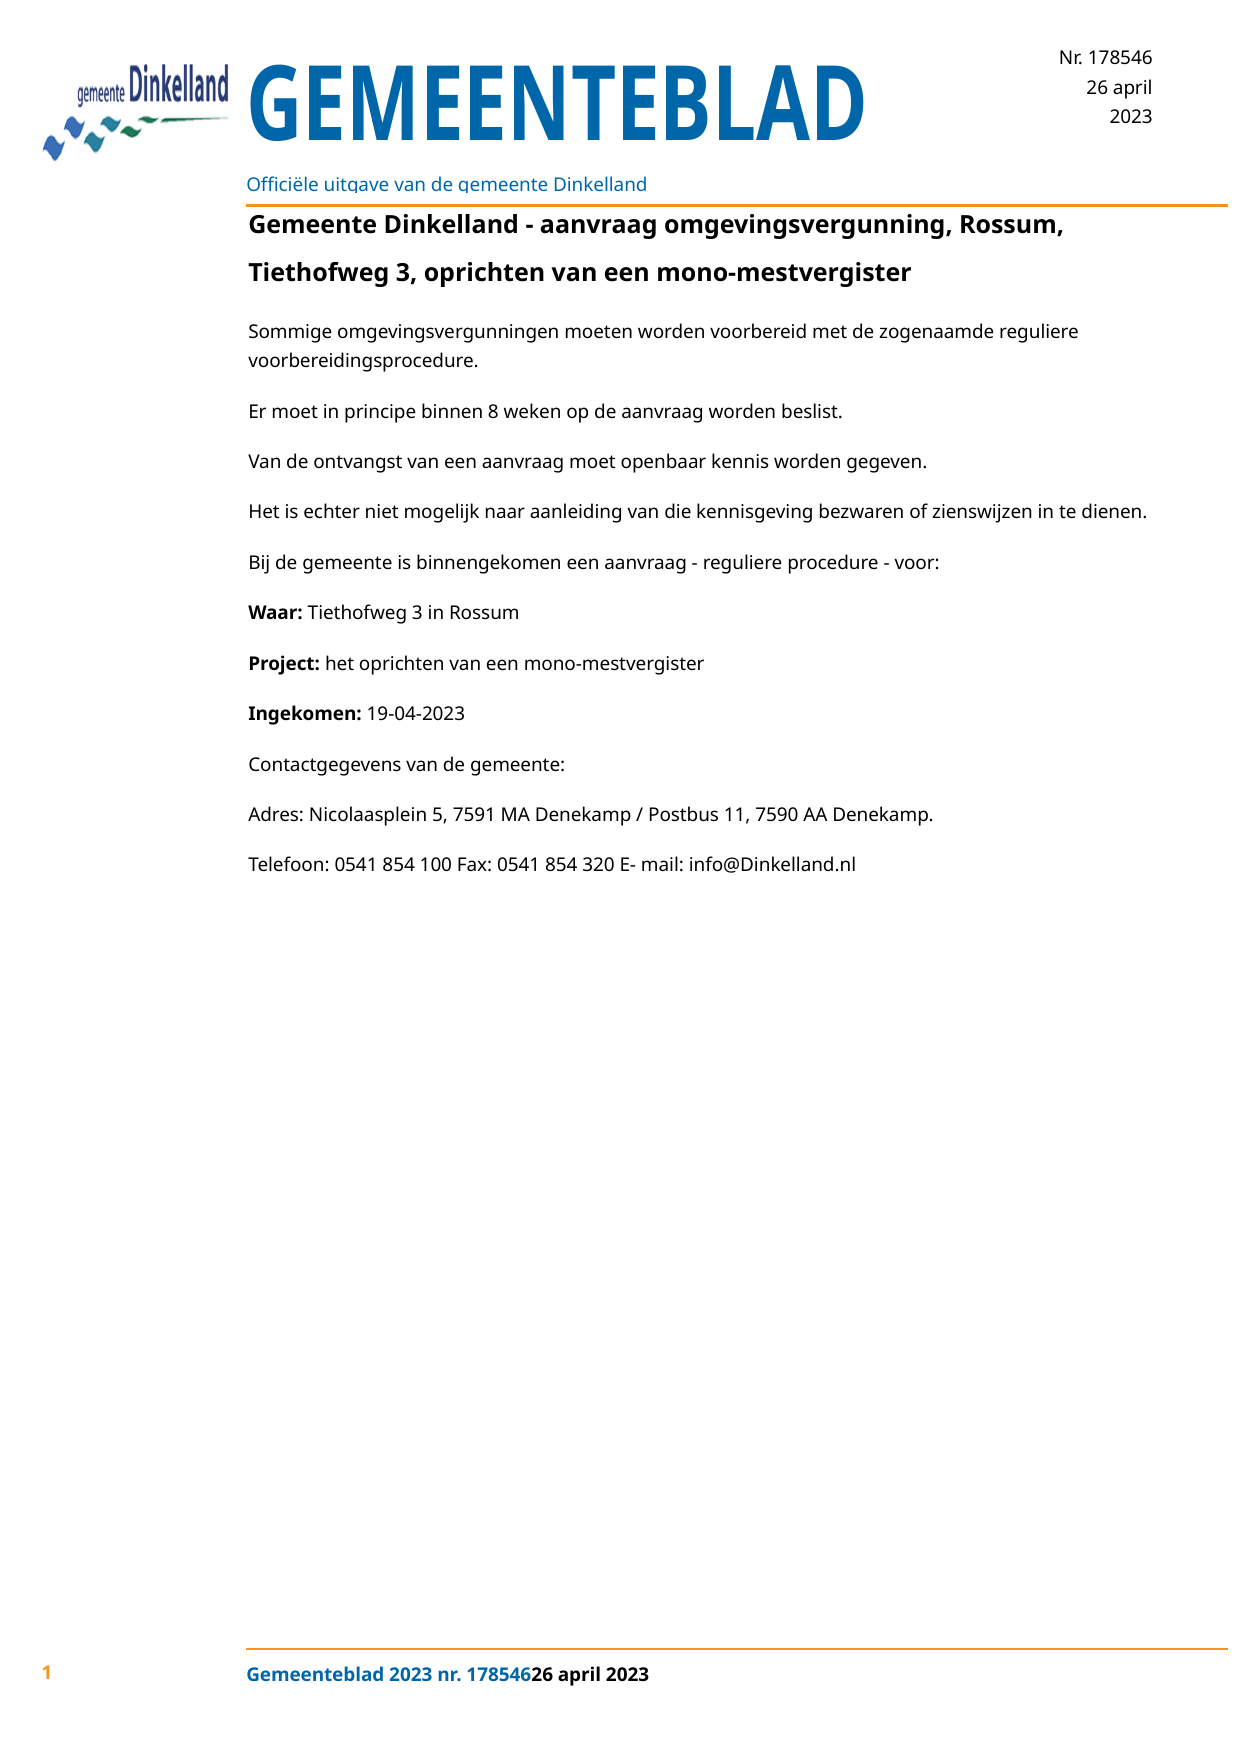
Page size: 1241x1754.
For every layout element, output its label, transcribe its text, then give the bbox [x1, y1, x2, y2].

text Bij de gemeente is binnengekomen een aanvraag - reguliere procedure - voor: [248, 549, 1152, 575]
text Telefoon: 0541 854 100 Fax: 0541 854 320 E- mail: info@Dinkelland.nl [248, 852, 1152, 877]
text Het is echter niet mogelijk naar aanleiding van die kennisgeving bezwaren of zienswijzen in te dienen. [248, 499, 1152, 524]
text Van de ontvangst van een aanvraag moet openbaar kennis worden gegeven. [248, 448, 1152, 474]
text Sommige omgevingsvergunningen moeten worden voorbereid met de zogenaamde reguliere voorbereidingsprocedure. [248, 318, 1152, 373]
text Ingekomen: 19-04-2023 [248, 700, 1152, 726]
picture [41, 47, 231, 172]
text Project: het oprichten van een mono-mestvergister [248, 650, 1152, 676]
text Contactgegevens van de gemeente: [248, 751, 1152, 777]
text Gemeente Dinkelland - aanvraag omgevingsvergunning, Rossum, Tiethofweg 3, oprichten van een mono-mestvergister [248, 207, 1152, 288]
text Er moet in principe binnen 8 weken op de aanvraag worden beslist. [248, 398, 1152, 424]
text Waar: Tiethofweg 3 in Rossum [248, 599, 1152, 625]
text Adres: Nicolaasplein 5, 7591 MA Denekamp / Postbus 11, 7590 AA Denekamp. [248, 801, 1152, 827]
